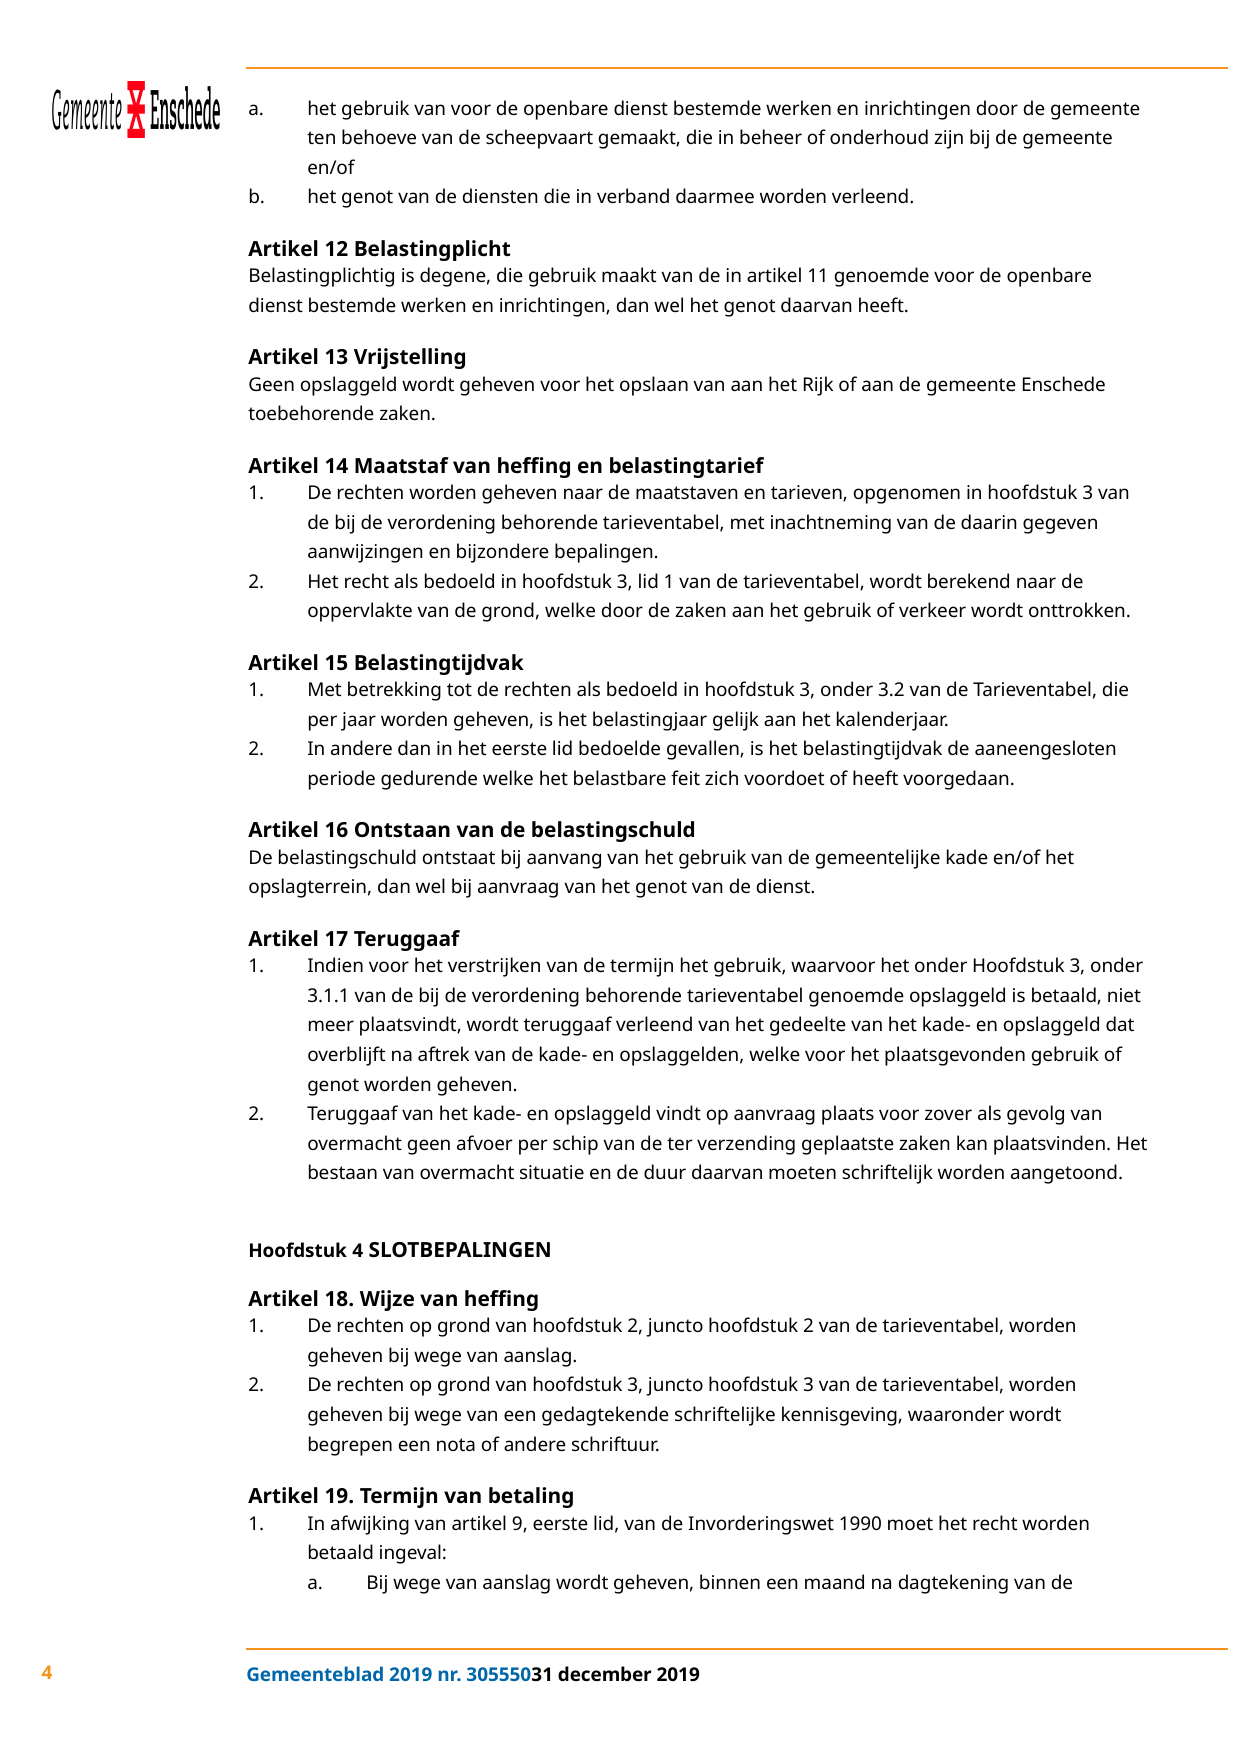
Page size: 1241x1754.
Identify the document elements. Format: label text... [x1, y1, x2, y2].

list De rechten worden geheven naar de maatstaven en tarieven, opgenomen in hoofdstuk 3 van de bij de verordening behorende tarieventabel, met inachtneming van de daarin gegeven aanwijzingen en bijzondere bepalingen. [248, 479, 1152, 564]
list Bij wege van aanslag wordt geheven, binnen een maand na dagtekening van de [307, 1569, 1152, 1594]
text Artikel 17 Teruggaaf [248, 924, 1152, 952]
list De rechten op grond van hoofdstuk 2, juncto hoofdstuk 2 van de tarieventabel, worden geheven bij wege van aanslag. [248, 1312, 1152, 1368]
list Indien voor het verstrijken van de termijn het gebruik, waarvoor het onder Hoofdstuk 3, onder 3.1.1 van de bij de verordening behorende tarieventabel genoemde opslaggeld is betaald, niet meer plaatsvindt, wordt teruggaaf verleend van het gedeelte van het kade- en opslaggeld dat overblijft na aftrek van de kade- en opslaggelden, welke voor het plaatsgevonden gebruik of genot worden geheven. [248, 952, 1152, 1097]
text Artikel 19. Termijn van betaling [248, 1481, 1152, 1510]
text Hoofdstuk 4 SLOTBEPALINGEN [248, 1235, 1152, 1263]
list Met betrekking tot de rechten als bedoeld in hoofdstuk 3, onder 3.2 van de Tarieventabel, die per jaar worden geheven, is het belastingjaar gelijk aan het kalenderjaar. [248, 676, 1152, 732]
text Geen opslaggeld wordt geheven voor het opslaan van aan het Rijk of aan de gemeente Enschede toebehorende zaken. [248, 371, 1152, 426]
list Het recht als bedoeld in hoofdstuk 3, lid 1 van de tarieventabel, wordt berekend naar de oppervlakte van de grond, welke door de zaken aan het gebruik of verkeer wordt onttrokken. [248, 568, 1152, 623]
list Teruggaaf van het kade- en opslaggeld vindt op aanvraag plaats voor zover als gevolg van overmacht geen afvoer per schip van de ter verzending geplaatste zaken kan plaatsvinden. Het bestaan van overmacht situatie en de duur daarvan moeten schriftelijk worden aangetoond. [248, 1100, 1152, 1185]
list het genot van de diensten die in verband daarmee worden verleend. [248, 183, 1152, 209]
text De belastingschuld ontstaat bij aanvang van het gebruik van de gemeentelijke kade en/of het opslagterrein, dan wel bij aanvraag van het genot van de dienst. [248, 844, 1152, 899]
list De rechten op grond van hoofdstuk 3, juncto hoofdstuk 3 van de tarieventabel, worden geheven bij wege van een gedagtekende schriftelijke kennisgeving, waaronder wordt begrepen een nota of andere schriftuur. [248, 1372, 1152, 1457]
text Artikel 18. Wijze van heffing [248, 1284, 1152, 1312]
text Artikel 12 Belastingplicht [248, 234, 1152, 262]
list In afwijking van artikel 9, eerste lid, van de Invorderingswet 1990 moet het recht worden betaald ingeval: [248, 1510, 1152, 1565]
text Belastingplichtig is degene, die gebruik maakt van de in artikel 11 genoemde voor de openbare dienst bestemde werken en inrichtingen, dan wel het genot daarvan heeft. [248, 262, 1152, 318]
text Artikel 16 Ontstaan van de belastingschuld [248, 816, 1152, 844]
text Artikel 14 Maatstaf van heffing en belastingtarief [248, 451, 1152, 479]
list In andere dan in het eerste lid bedoelde gevallen, is het belastingtijdvak de aaneengesloten periode gedurende welke het belastbare feit zich voordoet of heeft voorgedaan. [248, 736, 1152, 791]
picture [41, 47, 231, 172]
text Artikel 13 Vrijstelling [248, 342, 1152, 371]
text Artikel 15 Belastingtijdvak [248, 648, 1152, 676]
list het gebruik van voor de openbare dienst bestemde werken en inrichtingen door de gemeente ten behoeve van de scheepvaart gemaakt, die in beheer of onderhoud zijn bij de gemeente en/of [248, 95, 1152, 180]
